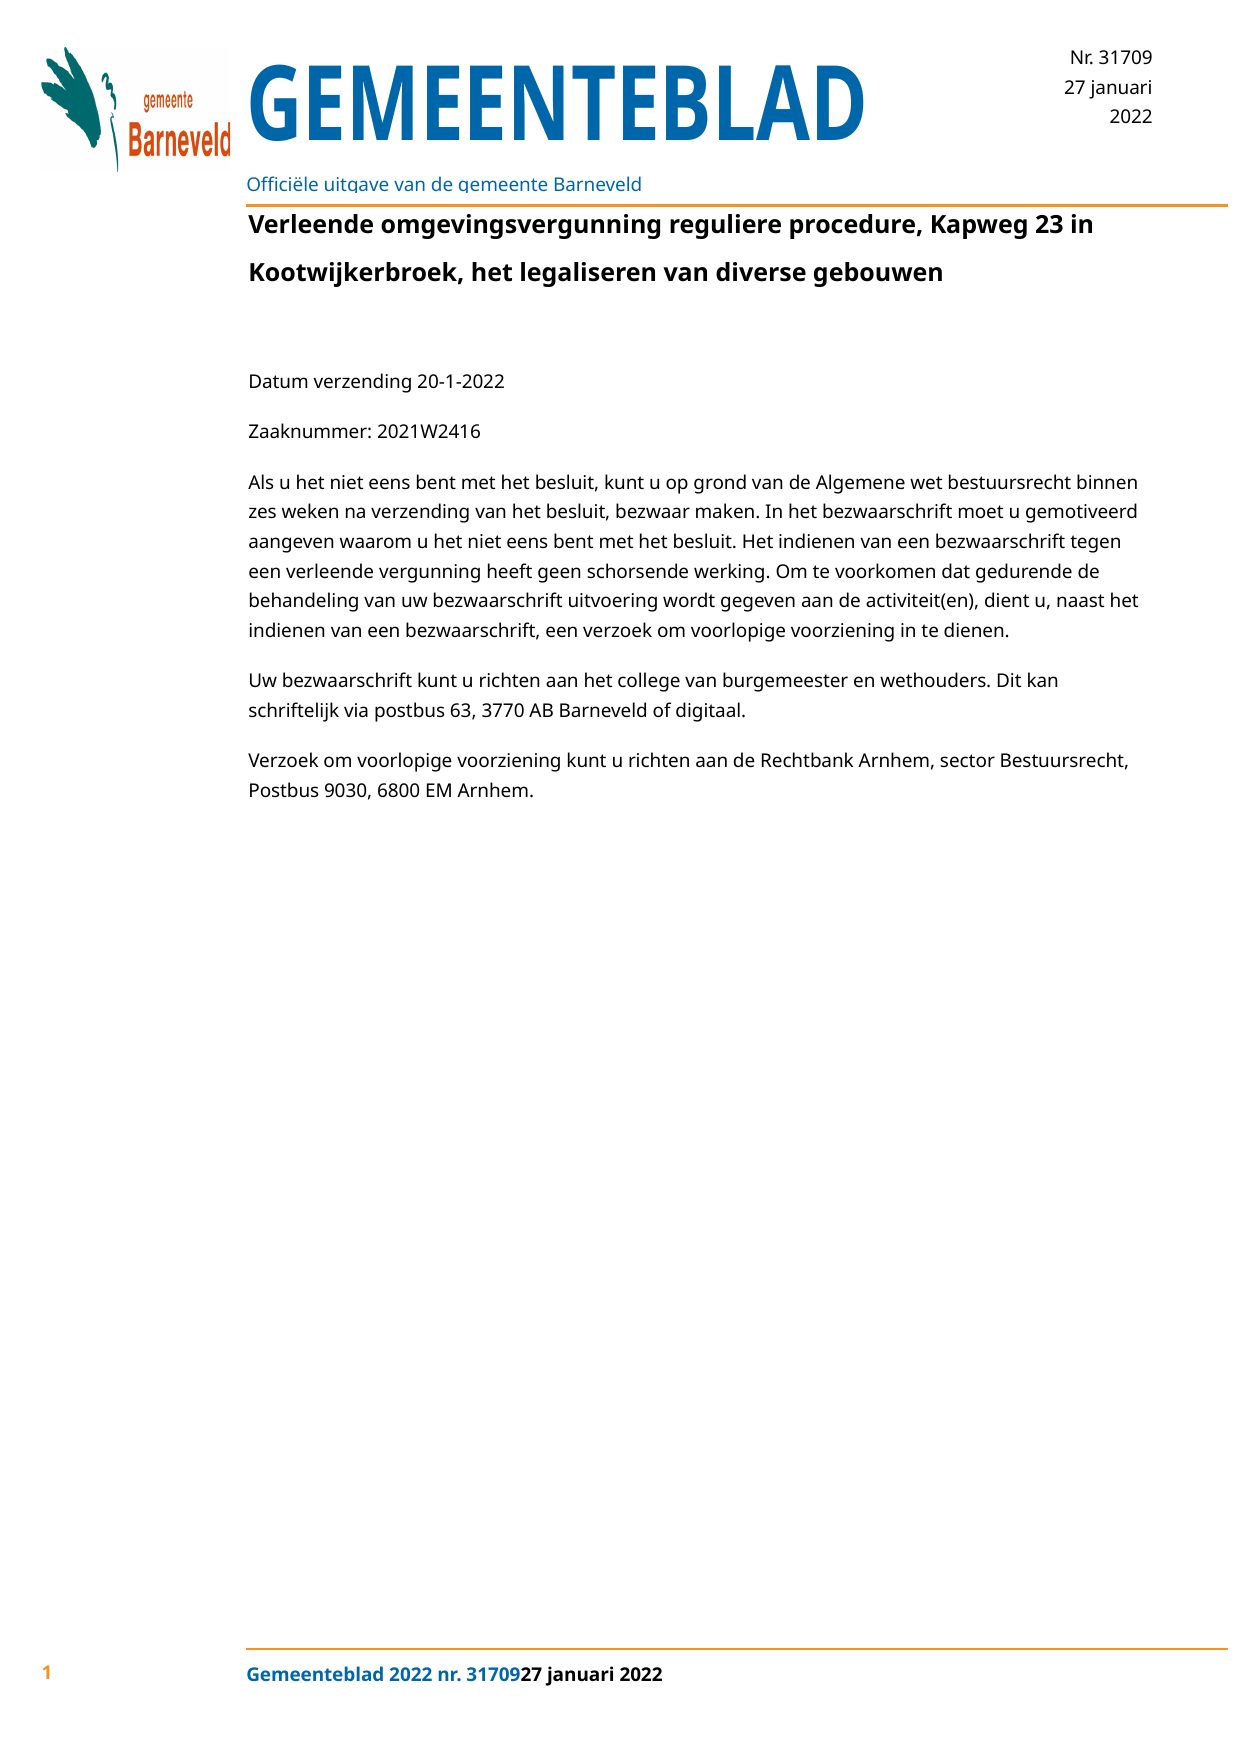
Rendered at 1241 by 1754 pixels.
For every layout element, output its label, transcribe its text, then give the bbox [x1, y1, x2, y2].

text Datum verzending 20-1-2022 [248, 368, 1152, 394]
text Verleende omgevingsvergunning reguliere procedure, Kapweg 23 in Kootwijkerbroek, het legaliseren van diverse gebouwen [248, 207, 1152, 288]
text Uw bezwaarschrift kunt u richten aan het college van burgemeester en wethouders. Dit kan schriftelijk via postbus 63, 3770 AB Barneveld of digitaal. [248, 667, 1152, 723]
text Als u het niet eens bent met het besluit, kunt u op grond van de Algemene wet bestuursrecht binnen zes weken na verzending van het besluit, bezwaar maken. In het bezwaarschrift moet u gemotiveerd aangeven waarom u het niet eens bent met het besluit. Het indienen van een bezwaarschrift tegen een verleende vergunning heeft geen schorsende werking. Om te voorkomen dat gedurende de behandeling van uw bezwaarschrift uitvoering wordt gegeven aan de activiteit(en), dient u, naast het indienen van een bezwaarschrift, een verzoek om voorlopige voorziening in te dienen. [248, 469, 1152, 643]
picture [41, 47, 231, 172]
text Verzoek om voorlopige voorziening kunt u richten aan de Rechtbank Arnhem, sector Bestuursrecht, Postbus 9030, 6800 EM Arnhem. [248, 747, 1152, 803]
text Zaaknummer: 2021W2416 [248, 419, 1152, 444]
